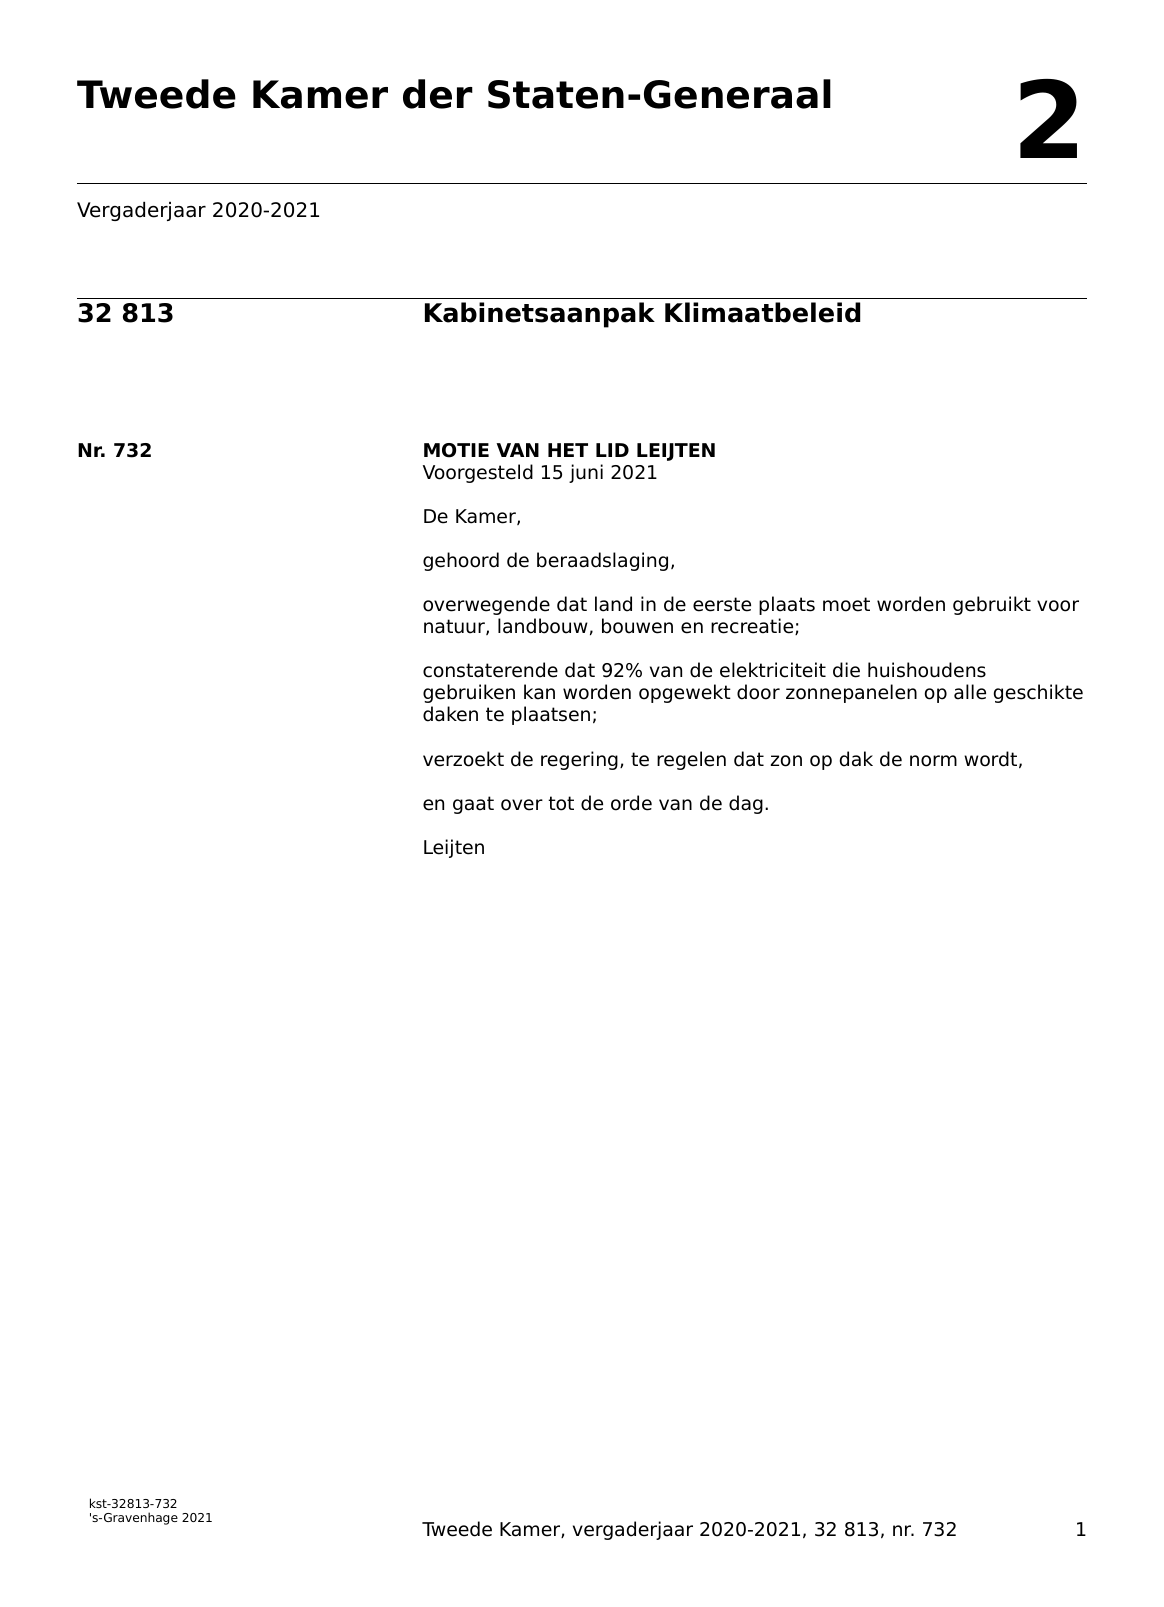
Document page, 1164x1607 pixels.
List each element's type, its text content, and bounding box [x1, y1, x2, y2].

text Voorgesteld 15 juni 2021 [422, 462, 1087, 484]
table_cell Vergaderjaar 2020-2021 [77, 184, 1087, 298]
text en gaat over tot de orde van de dag. [422, 793, 1087, 814]
subtitle Nr. 732 MOTIE VAN HET LID LEIJTEN [77, 440, 1087, 462]
text constaterende dat 92% van de elektriciteit die huishoudens gebruiken kan worden opgewekt door zonnepanelen op alle geschikte daken te plaatsen; [422, 660, 1087, 726]
text overwegende dat land in de eerste plaats moet worden gebruikt voor natuur, landbouw, bouwen en recreatie; [422, 594, 1087, 638]
text verzoekt de regering, te regelen dat zon op dak de norm wordt, [422, 748, 1087, 770]
text Leijten [422, 837, 1087, 859]
text gehoord de beraadslaging, [422, 550, 1087, 572]
table_header 2 [886, 59, 1087, 183]
table_header Tweede Kamer der Staten-Generaal [77, 59, 886, 183]
text 's-Gravenhage 2021 [88, 1511, 323, 1525]
subtitle 32 813 Kabinetsaanpak Klimaatbeleid [77, 299, 1087, 329]
text De Kamer, [422, 506, 1087, 528]
text kst-32813-732 [88, 1497, 323, 1511]
